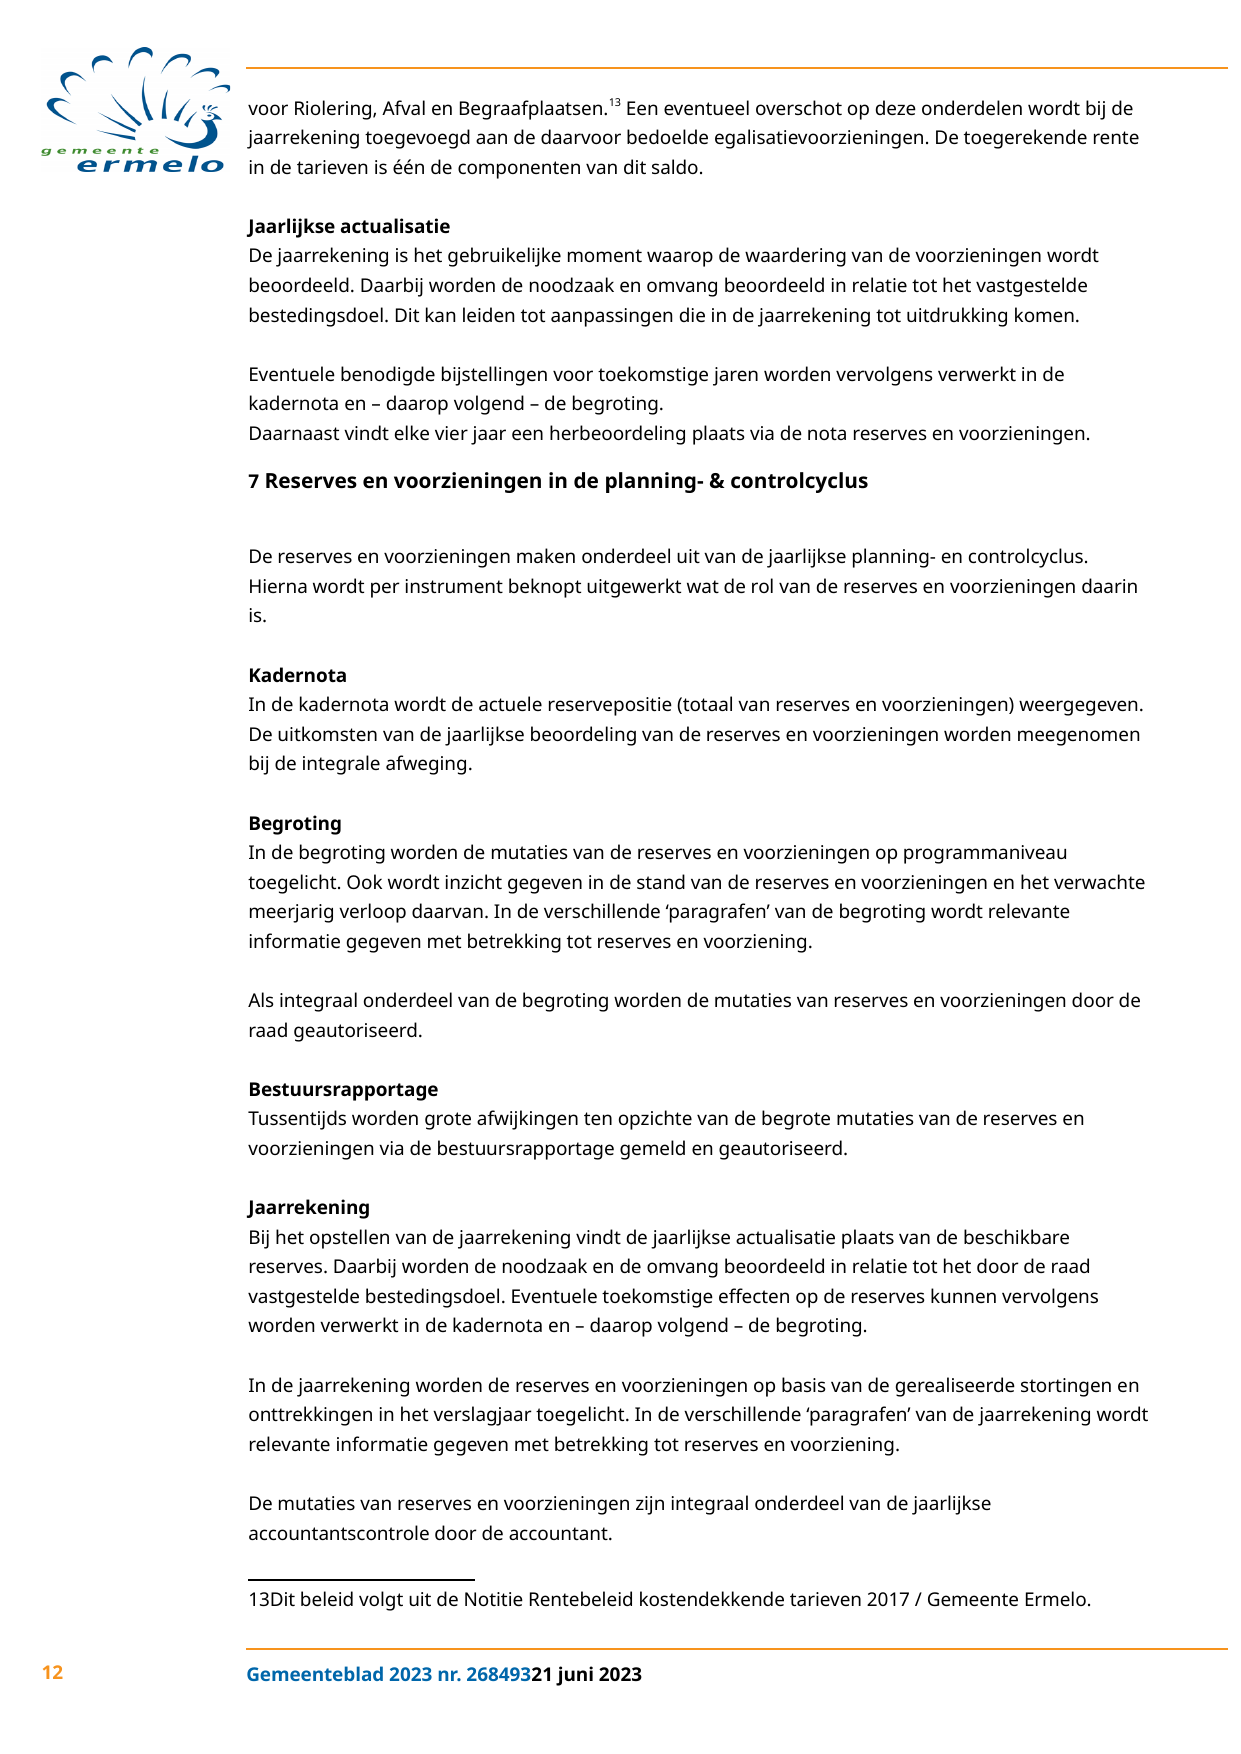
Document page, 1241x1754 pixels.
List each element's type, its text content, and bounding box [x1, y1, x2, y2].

text Jaarrekening [248, 1194, 1152, 1220]
text In de kadernota wordt de actuele reservepositie (totaal van reserves en voorzieningen) weergegeven. De uitkomsten van de jaarlijkse beoordeling van de reserves en voorzieningen worden meegenomen bij de integrale afweging. [248, 691, 1152, 776]
text Daarnaast vindt elke vier jaar een herbeoordeling plaats via de nota reserves en voorzieningen. [248, 420, 1152, 446]
text voor Riolering, Afval en Begraafplaatsen. Een eventueel overschot op deze onderdelen wordt bij de jaarrekening toegevoegd aan de daarvoor bedoelde egalisatievoorzieningen. De toegerekende rente in de tarieven is één de componenten van dit saldo. [248, 95, 1152, 180]
text In de begroting worden de mutaties van de reserves en voorzieningen op programmaniveau toegelicht. Ook wordt inzicht gegeven in de stand van de reserves en voorzieningen en het verwachte meerjarig verloop daarvan. In de verschillende ‘paragrafen’ van de begroting wordt relevante informatie gegeven met betrekking tot reserves en voorziening. [248, 839, 1152, 954]
text Kadernota [248, 662, 1152, 688]
picture [41, 47, 231, 172]
text Jaarlijkse actualisatie [248, 213, 1152, 239]
text De mutaties van reserves en voorzieningen zijn integraal onderdeel van de jaarlijkse accountantscontrole door de accountant. [248, 1490, 1152, 1546]
text De jaarrekening is het gebruikelijke moment waarop de waardering van de voorzieningen wordt beoordeeld. Daarbij worden de noodzaak en omvang beoordeeld in relatie tot het vastgestelde bestedingsdoel. Dit kan leiden tot aanpassingen die in de jaarrekening tot uitdrukking komen. [248, 243, 1152, 328]
text Als integraal onderdeel van de begroting worden de mutaties van reserves en voorzieningen door de raad geautoriseerd. [248, 987, 1152, 1043]
text Tussentijds worden grote afwijkingen ten opzichte van de begrote mutaties van de reserves en voorzieningen via de bestuursrapportage gemeld en geautoriseerd. [248, 1106, 1152, 1161]
text De reserves en voorzieningen maken onderdeel uit van de jaarlijkse planning- en controlcyclus. Hierna wordt per instrument beknopt uitgewerkt wat de rol van de reserves en voorzieningen daarin is. [248, 543, 1152, 628]
text Bestuursrapportage [248, 1076, 1152, 1102]
text Bij het opstellen van de jaarrekening vindt de jaarlijkse actualisatie plaats van de beschikbare reserves. Daarbij worden de noodzaak en de omvang beoordeeld in relatie tot het door de raad vastgestelde bestedingsdoel. Eventuele toekomstige effecten op de reserves kunnen vervolgens worden verwerkt in de kadernota en – daarop volgend – de begroting. [248, 1224, 1152, 1338]
text Begroting [248, 810, 1152, 836]
text 7 Reserves en voorzieningen in de planning- & controlcyclus [248, 466, 1152, 494]
text Dit beleid volgt uit de Notitie Rentebeleid kostendekkende tarieven 2017 / Gemeente Ermelo. [248, 1586, 1152, 1612]
text In de jaarrekening worden de reserves en voorzieningen op basis van de gerealiseerde stortingen en onttrekkingen in het verslagjaar toegelicht. In de verschillende ‘paragrafen’ van de jaarrekening wordt relevante informatie gegeven met betrekking tot reserves en voorziening. [248, 1372, 1152, 1457]
text Eventuele benodigde bijstellingen voor toekomstige jaren worden vervolgens verwerkt in de kadernota en – daarop volgend – de begroting. [248, 361, 1152, 416]
